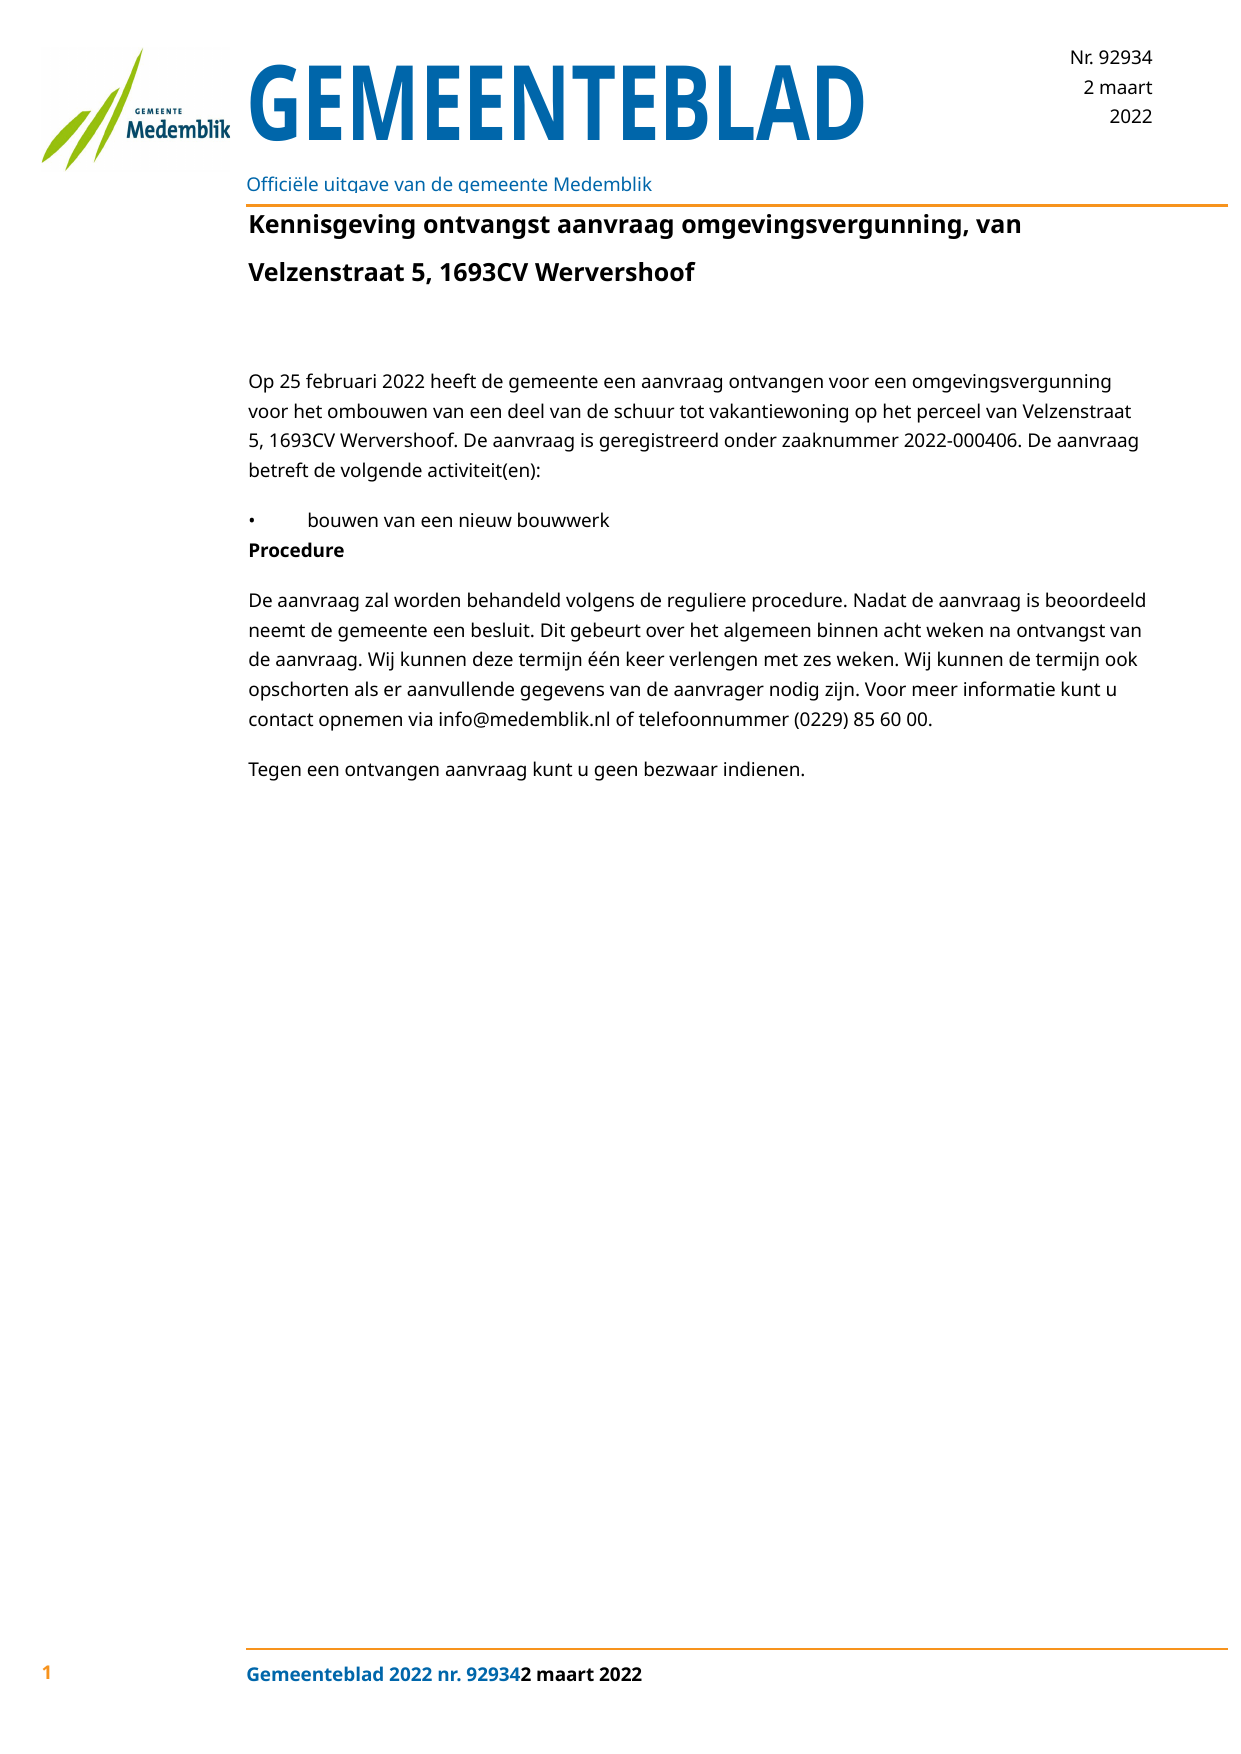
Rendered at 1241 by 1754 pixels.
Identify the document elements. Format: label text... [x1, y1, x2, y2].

text Procedure [248, 537, 1152, 563]
text Tegen een ontvangen aanvraag kunt u geen bezwaar indienen. [248, 756, 1152, 782]
picture [41, 47, 231, 172]
text Op 25 februari 2022 heeft de gemeente een aanvraag ontvangen voor een omgevingsvergunning voor het ombouwen van een deel van de schuur tot vakantiewoning op het perceel van Velzenstraat 5, 1693CV Wervershoof. De aanvraag is geregistreerd onder zaaknummer 2022-000406. De aanvraag betreft de volgende activiteit(en): [248, 368, 1152, 483]
text Kennisgeving ontvangst aanvraag omgevingsvergunning, van Velzenstraat 5, 1693CV Wervershoof [248, 207, 1152, 288]
text De aanvraag zal worden behandeld volgens de reguliere procedure. Nadat de aanvraag is beoordeeld neemt de gemeente een besluit. Dit gebeurt over het algemeen binnen acht weken na ontvangst van de aanvraag. Wij kunnen deze termijn één keer verlengen met zes weken. Wij kunnen de termijn ook opschorten als er aanvullende gegevens van de aanvrager nodig zijn. Voor meer informatie kunt u contact opnemen via info@medemblik.nl of telefoonnummer (0229) 85 60 00. [248, 587, 1152, 732]
list bouwen van een nieuw bouwwerk [248, 507, 1152, 533]
